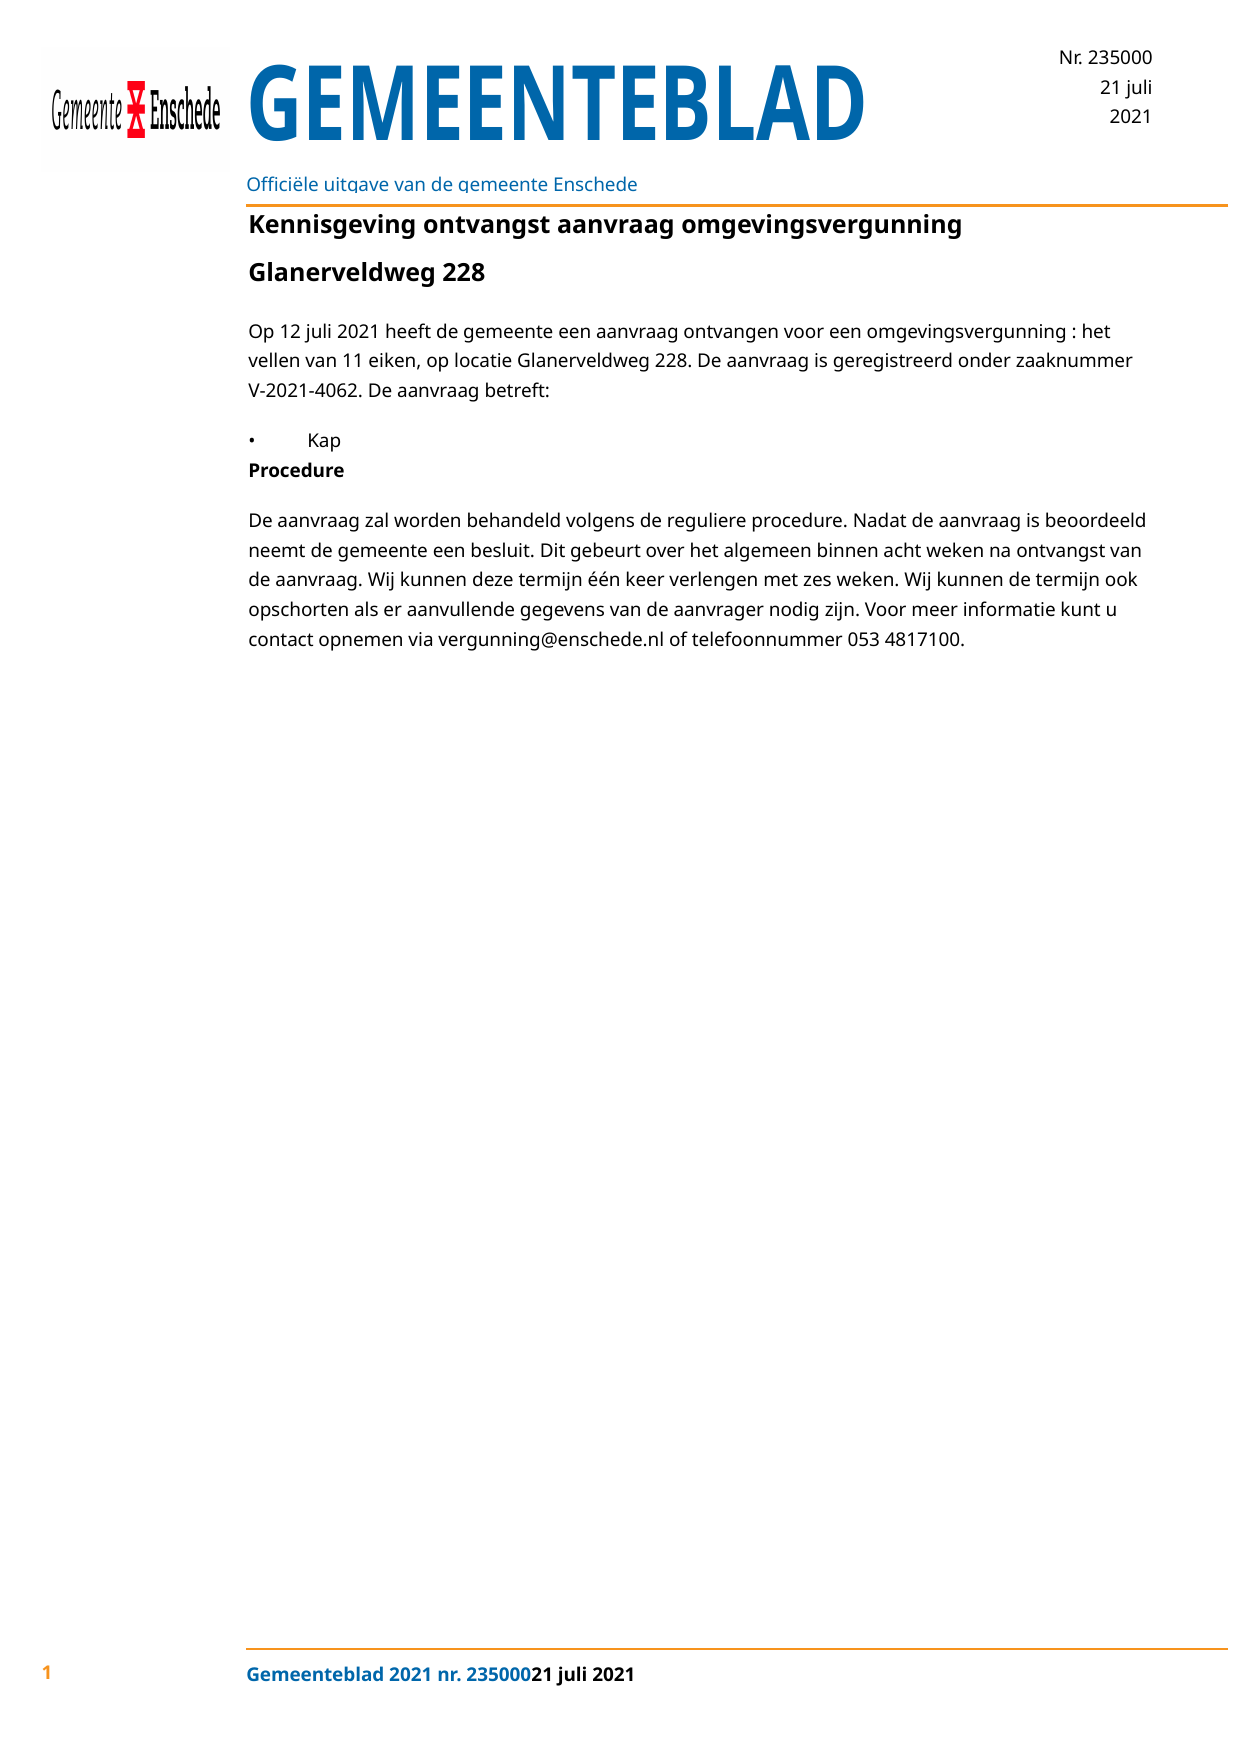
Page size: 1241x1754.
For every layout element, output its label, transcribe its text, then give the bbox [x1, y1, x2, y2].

text De aanvraag zal worden behandeld volgens de reguliere procedure. Nadat de aanvraag is beoordeeld neemt de gemeente een besluit. Dit gebeurt over het algemeen binnen acht weken na ontvangst van de aanvraag. Wij kunnen deze termijn één keer verlengen met zes weken. Wij kunnen de termijn ook opschorten als er aanvullende gegevens van de aanvrager nodig zijn. Voor meer informatie kunt u contact opnemen via vergunning@enschede.nl of telefoonnummer 053 4817100. [248, 507, 1152, 652]
picture [41, 47, 231, 172]
text Op 12 juli 2021 heeft de gemeente een aanvraag ontvangen voor een omgevingsvergunning : het vellen van 11 eiken, op locatie Glanerveldweg 228. De aanvraag is geregistreerd onder zaaknummer V-2021-4062. De aanvraag betreft: [248, 318, 1152, 403]
text Procedure [248, 457, 1152, 483]
list Kap [248, 427, 1152, 453]
text Kennisgeving ontvangst aanvraag omgevingsvergunning Glanerveldweg 228 [248, 207, 1152, 288]
